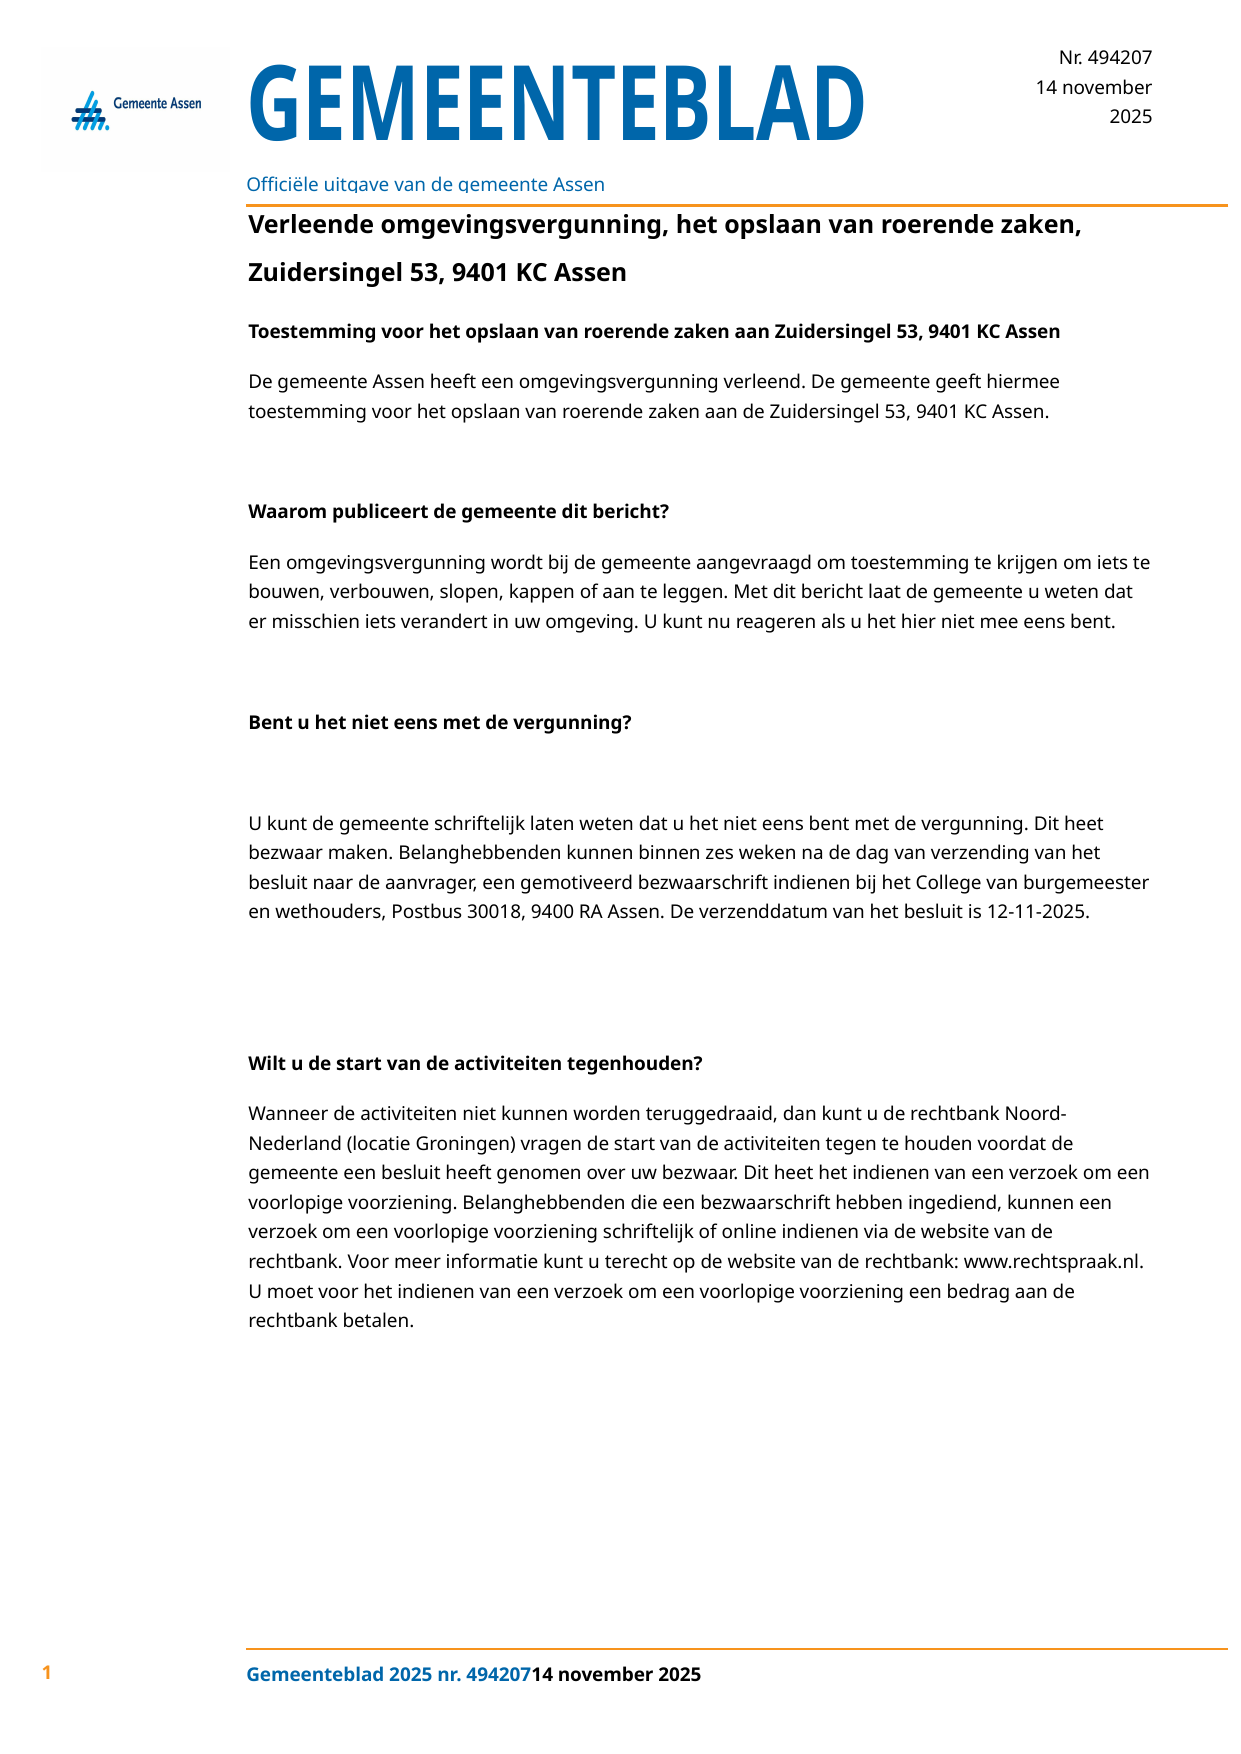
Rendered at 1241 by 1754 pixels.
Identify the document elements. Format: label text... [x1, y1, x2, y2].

text Wilt u de start van de activiteiten tegenhouden? [248, 1050, 1152, 1076]
text Een omgevingsvergunning wordt bij de gemeente aangevraagd om toestemming te krijgen om iets te bouwen, verbouwen, slopen, kappen of aan te leggen. Met dit bericht laat de gemeente u weten dat er misschien iets verandert in uw omgeving. U kunt nu reageren als u het hier niet mee eens bent. [248, 549, 1152, 634]
text Toestemming voor het opslaan van roerende zaken aan Zuidersingel 53, 9401 KC Assen [248, 318, 1152, 344]
text Bent u het niet eens met de vergunning? [248, 709, 1152, 735]
text Wanneer de activiteiten niet kunnen worden teruggedraaid, dan kunt u de rechtbank Noord-Nederland (locatie Groningen) vragen de start van de activiteiten tegen te houden voordat de gemeente een besluit heeft genomen over uw bezwaar. Dit heet het indienen van een verzoek om een voorlopige voorziening. Belanghebbenden die een bezwaarschrift hebben ingediend, kunnen een verzoek om een voorlopige voorziening schriftelijk of online indienen via de website van de rechtbank. Voor meer informatie kunt u terecht op de website van de rechtbank: www.rechtspraak.nl. U moet voor het indienen van een verzoek om een voorlopige voorziening een bedrag aan de rechtbank betalen. [248, 1100, 1152, 1333]
text U kunt de gemeente schriftelijk laten weten dat u het niet eens bent met de vergunning. Dit heet bezwaar maken. Belanghebbenden kunnen binnen zes weken na de dag van verzending van het besluit naar de aanvrager, een gemotiveerd bezwaarschrift indienen bij het College van burgemeester en wethouders, Postbus 30018, 9400 RA Assen. De verzenddatum van het besluit is 12-11-2025. [248, 810, 1152, 924]
text De gemeente Assen heeft een omgevingsvergunning verleend. De gemeente geeft hiermee toestemming voor het opslaan van roerende zaken aan de Zuidersingel 53, 9401 KC Assen. [248, 368, 1152, 424]
picture [41, 47, 231, 172]
text Waarom publiceert de gemeente dit bericht? [248, 499, 1152, 524]
text Verleende omgevingsvergunning, het opslaan van roerende zaken, Zuidersingel 53, 9401 KC Assen [248, 207, 1152, 288]
